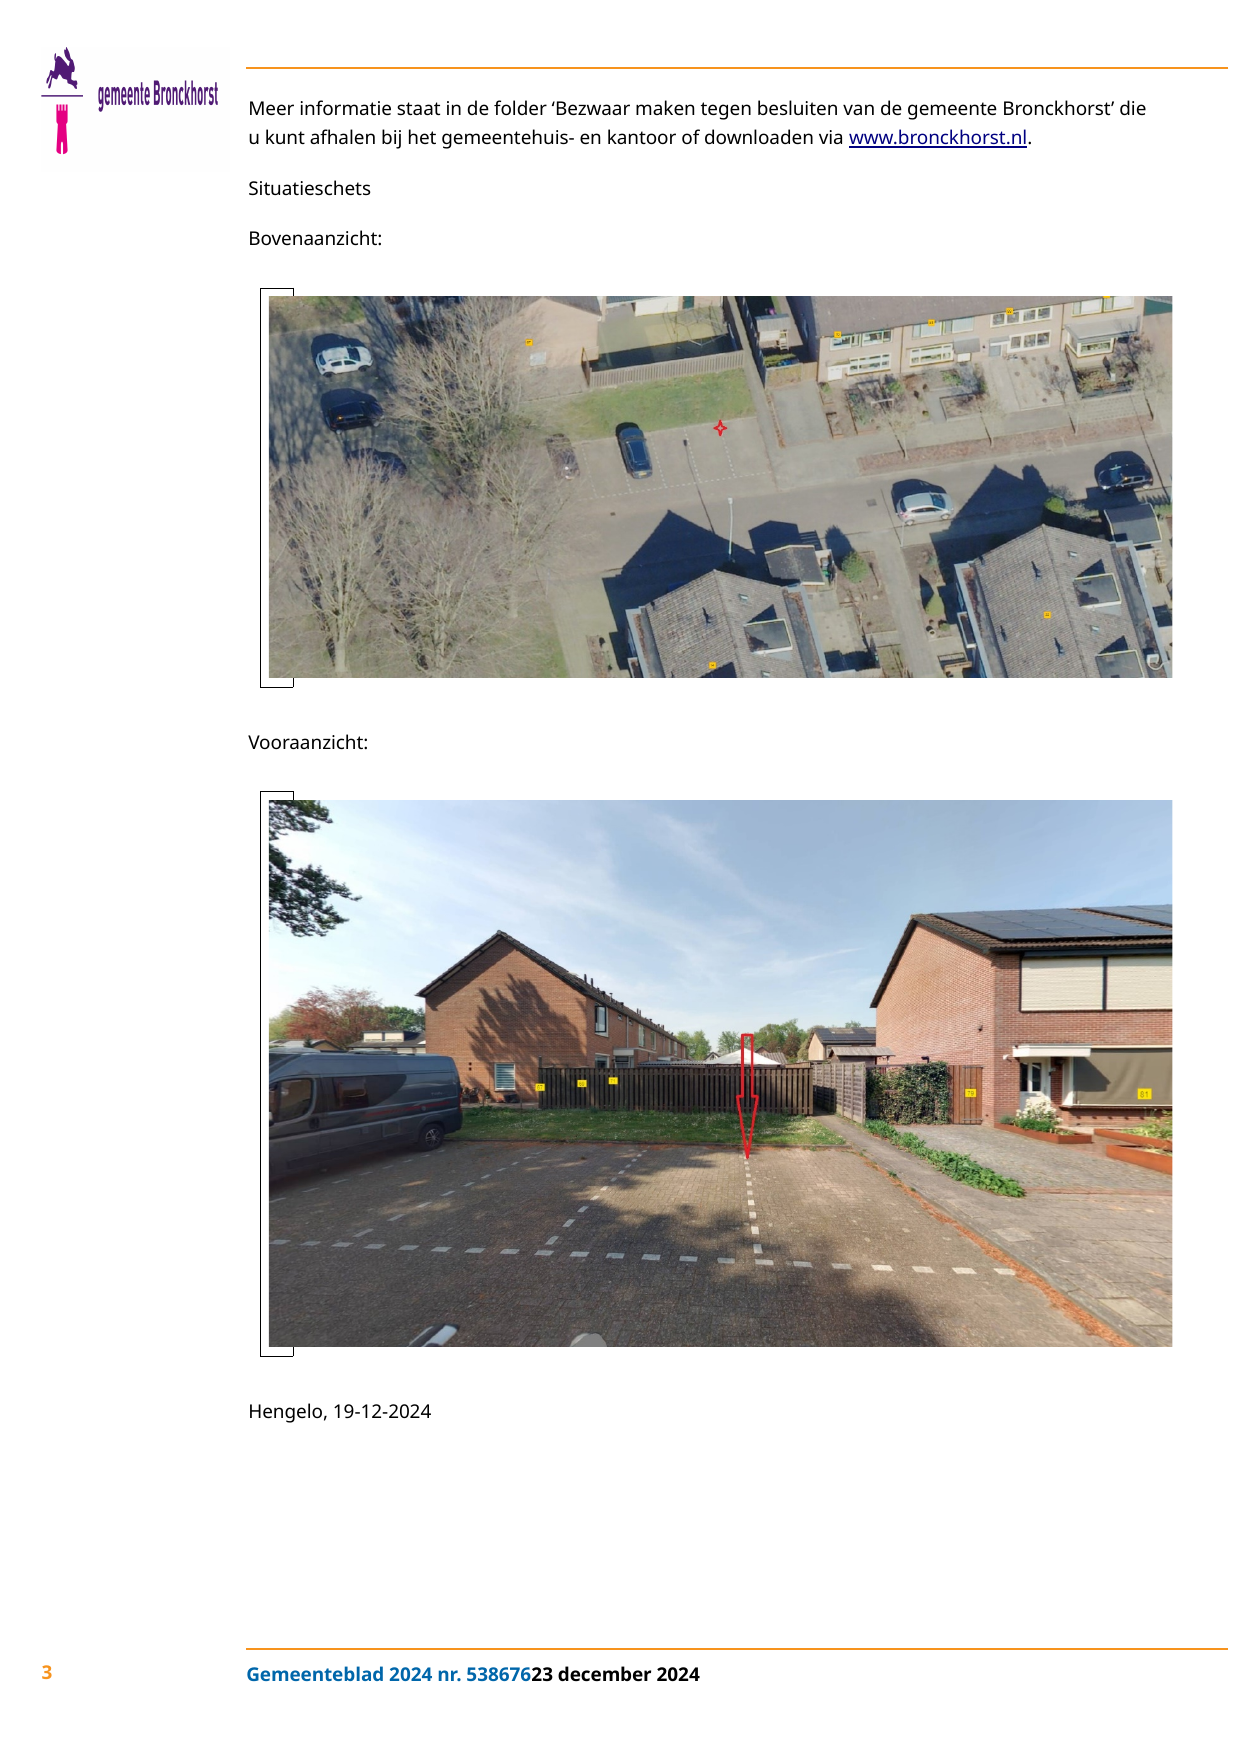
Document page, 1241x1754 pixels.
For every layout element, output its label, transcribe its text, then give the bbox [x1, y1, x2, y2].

text Hengelo, 19-12-2024 [248, 1398, 1152, 1424]
text Vooraanzicht: [248, 729, 1152, 755]
picture [268, 296, 1173, 678]
picture [268, 800, 1173, 1347]
text Meer informatie staat in de folder ‘Bezwaar maken tegen besluiten van de gemeente Bronckhorst’ die u kunt afhalen bij het gemeentehuis- en kantoor of downloaden via www.bronckhorst.nl. [248, 95, 1152, 150]
text Bovenaanzicht: [248, 225, 1152, 251]
text Situatieschets [248, 175, 1152, 201]
picture [41, 47, 231, 172]
